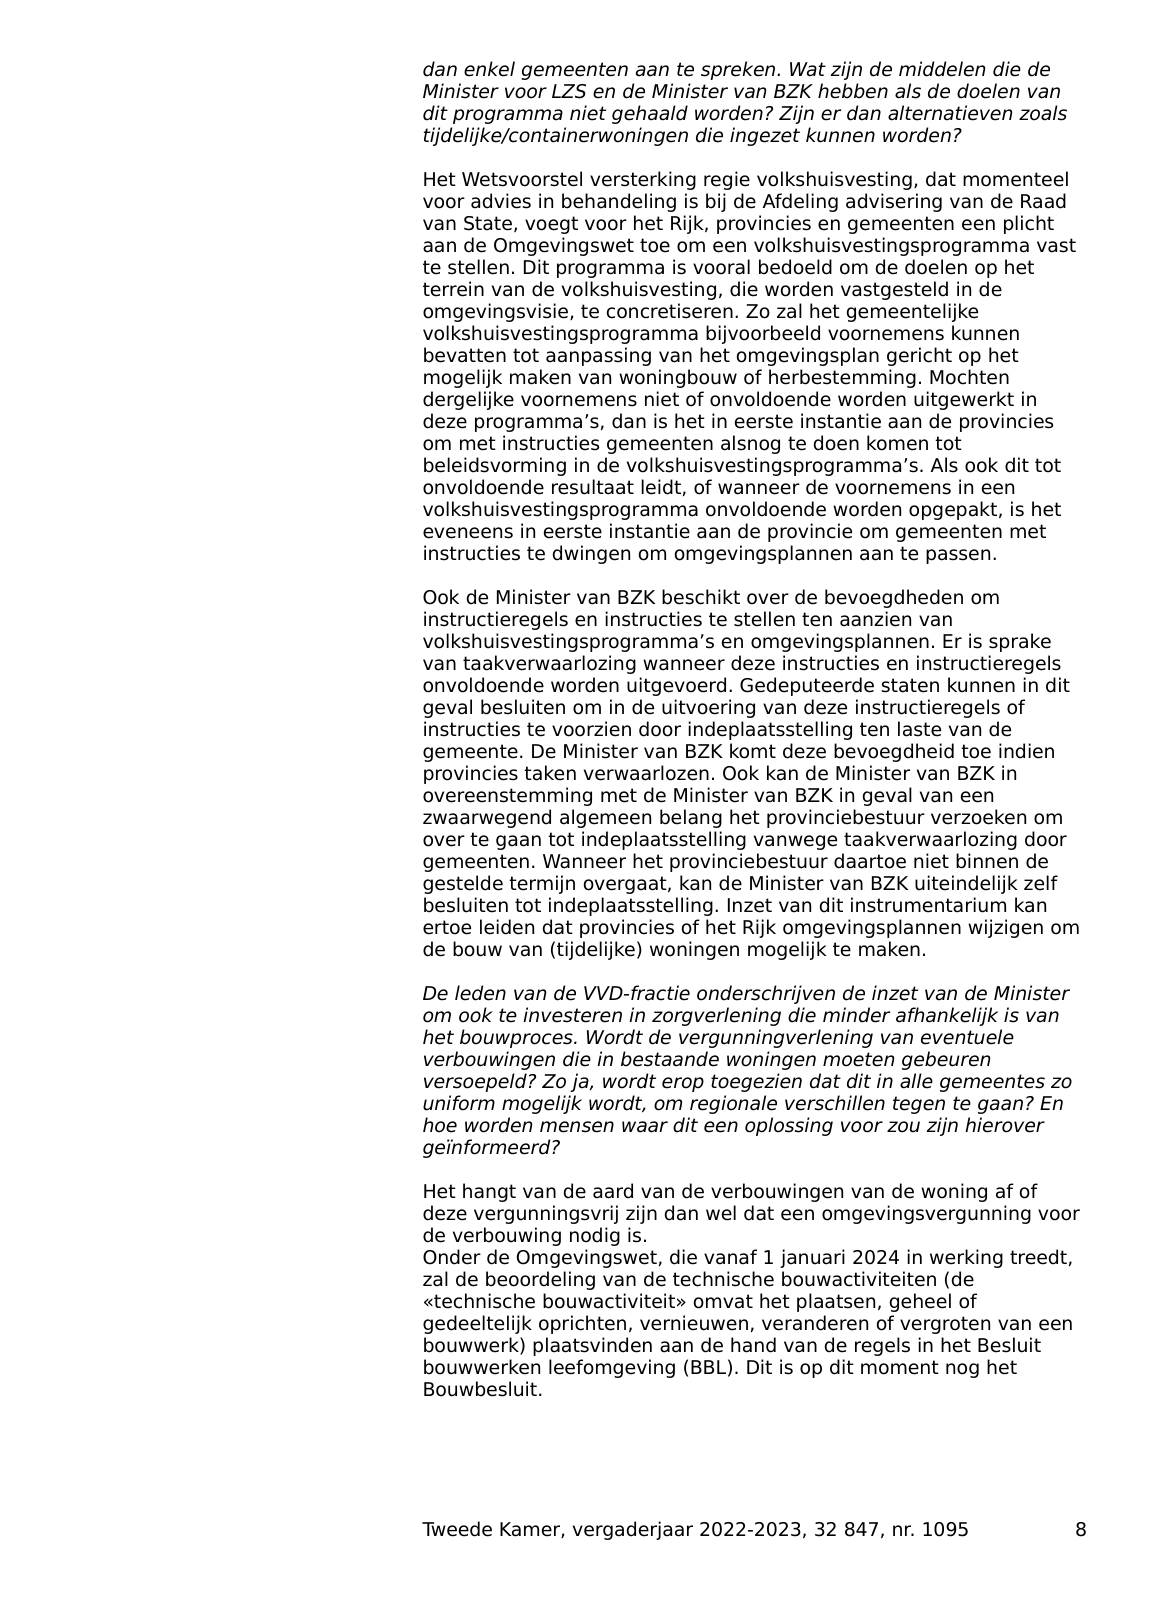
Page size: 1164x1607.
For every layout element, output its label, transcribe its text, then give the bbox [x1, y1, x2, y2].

text Onder de Omgevingswet, die vanaf 1 januari 2024 in werking treedt, zal de beoordeling van de technische bouwactiviteiten (de «technische bouwactiviteit» omvat het plaatsen, geheel of gedeeltelijk oprichten, vernieuwen, veranderen of vergroten van een bouwwerk) plaatsvinden aan de hand van de regels in het Besluit bouwwerken leefomgeving (BBL). Dit is op dit moment nog het Bouwbesluit. [422, 1247, 1087, 1401]
text Ook de Minister van BZK beschikt over de bevoegdheden om instructieregels en instructies te stellen ten aanzien van volkshuisvestingsprogramma’s en omgevingsplannen. Er is sprake van taakverwaarlozing wanneer deze instructies en instructieregels onvoldoende worden uitgevoerd. Gedeputeerde staten kunnen in dit geval besluiten om in de uitvoering van deze instructieregels of instructies te voorzien door indeplaatsstelling ten laste van de gemeente. De Minister van BZK komt deze bevoegdheid toe indien provincies taken verwaarlozen. Ook kan de Minister van BZK in overeenstemming met de Minister van BZK in geval van een zwaarwegend algemeen belang het provinciebestuur verzoeken om over te gaan tot indeplaatsstelling vanwege taakverwaarlozing door gemeenten. Wanneer het provinciebestuur daartoe niet binnen de gestelde termijn overgaat, kan de Minister van BZK uiteindelijk zelf besluiten tot indeplaatsstelling. Inzet van dit instrumentarium kan ertoe leiden dat provincies of het Rijk omgevingsplannen wijzigen om de bouw van (tijdelijke) woningen mogelijk te maken. [422, 587, 1087, 961]
text Het Wetsvoorstel versterking regie volkshuisvesting, dat momenteel voor advies in behandeling is bij de Afdeling advisering van de Raad van State, voegt voor het Rijk, provincies en gemeenten een plicht aan de Omgevingswet toe om een volkshuisvestingsprogramma vast te stellen. Dit programma is vooral bedoeld om de doelen op het terrein van de volkshuisvesting, die worden vastgesteld in de omgevingsvisie, te concretiseren. Zo zal het gemeentelijke volkshuisvestingsprogramma bijvoorbeeld voornemens kunnen bevatten tot aanpassing van het omgevingsplan gericht op het mogelijk maken van woningbouw of herbestemming. Mochten dergelijke voornemens niet of onvoldoende worden uitgewerkt in deze programma’s, dan is het in eerste instantie aan de provincies om met instructies gemeenten alsnog te doen komen tot beleidsvorming in de volkshuisvestingsprogramma’s. Als ook dit tot onvoldoende resultaat leidt, of wanneer de voornemens in een volkshuisvestingsprogramma onvoldoende worden opgepakt, is het eveneens in eerste instantie aan de provincie om gemeenten met instructies te dwingen om omgevingsplannen aan te passen. [422, 169, 1087, 565]
text De leden van de VVD-fractie onderschrijven de inzet van de Minister om ook te investeren in zorgverlening die minder afhankelijk is van het bouwproces. Wordt de vergunningverlening van eventuele verbouwingen die in bestaande woningen moeten gebeuren versoepeld? Zo ja, wordt erop toegezien dat dit in alle gemeentes zo uniform mogelijk wordt, om regionale verschillen tegen te gaan? En hoe worden mensen waar dit een oplossing voor zou zijn hierover geïnformeerd? [422, 983, 1087, 1159]
text Het hangt van de aard van de verbouwingen van de woning af of deze vergunningsvrij zijn dan wel dat een omgevingsvergunning voor de verbouwing nodig is. [422, 1181, 1087, 1247]
text dan enkel gemeenten aan te spreken. Wat zijn de middelen die de Minister voor LZS en de Minister van BZK hebben als de doelen van dit programma niet gehaald worden? Zijn er dan alternatieven zoals tijdelijke/containerwoningen die ingezet kunnen worden? [422, 59, 1087, 147]
